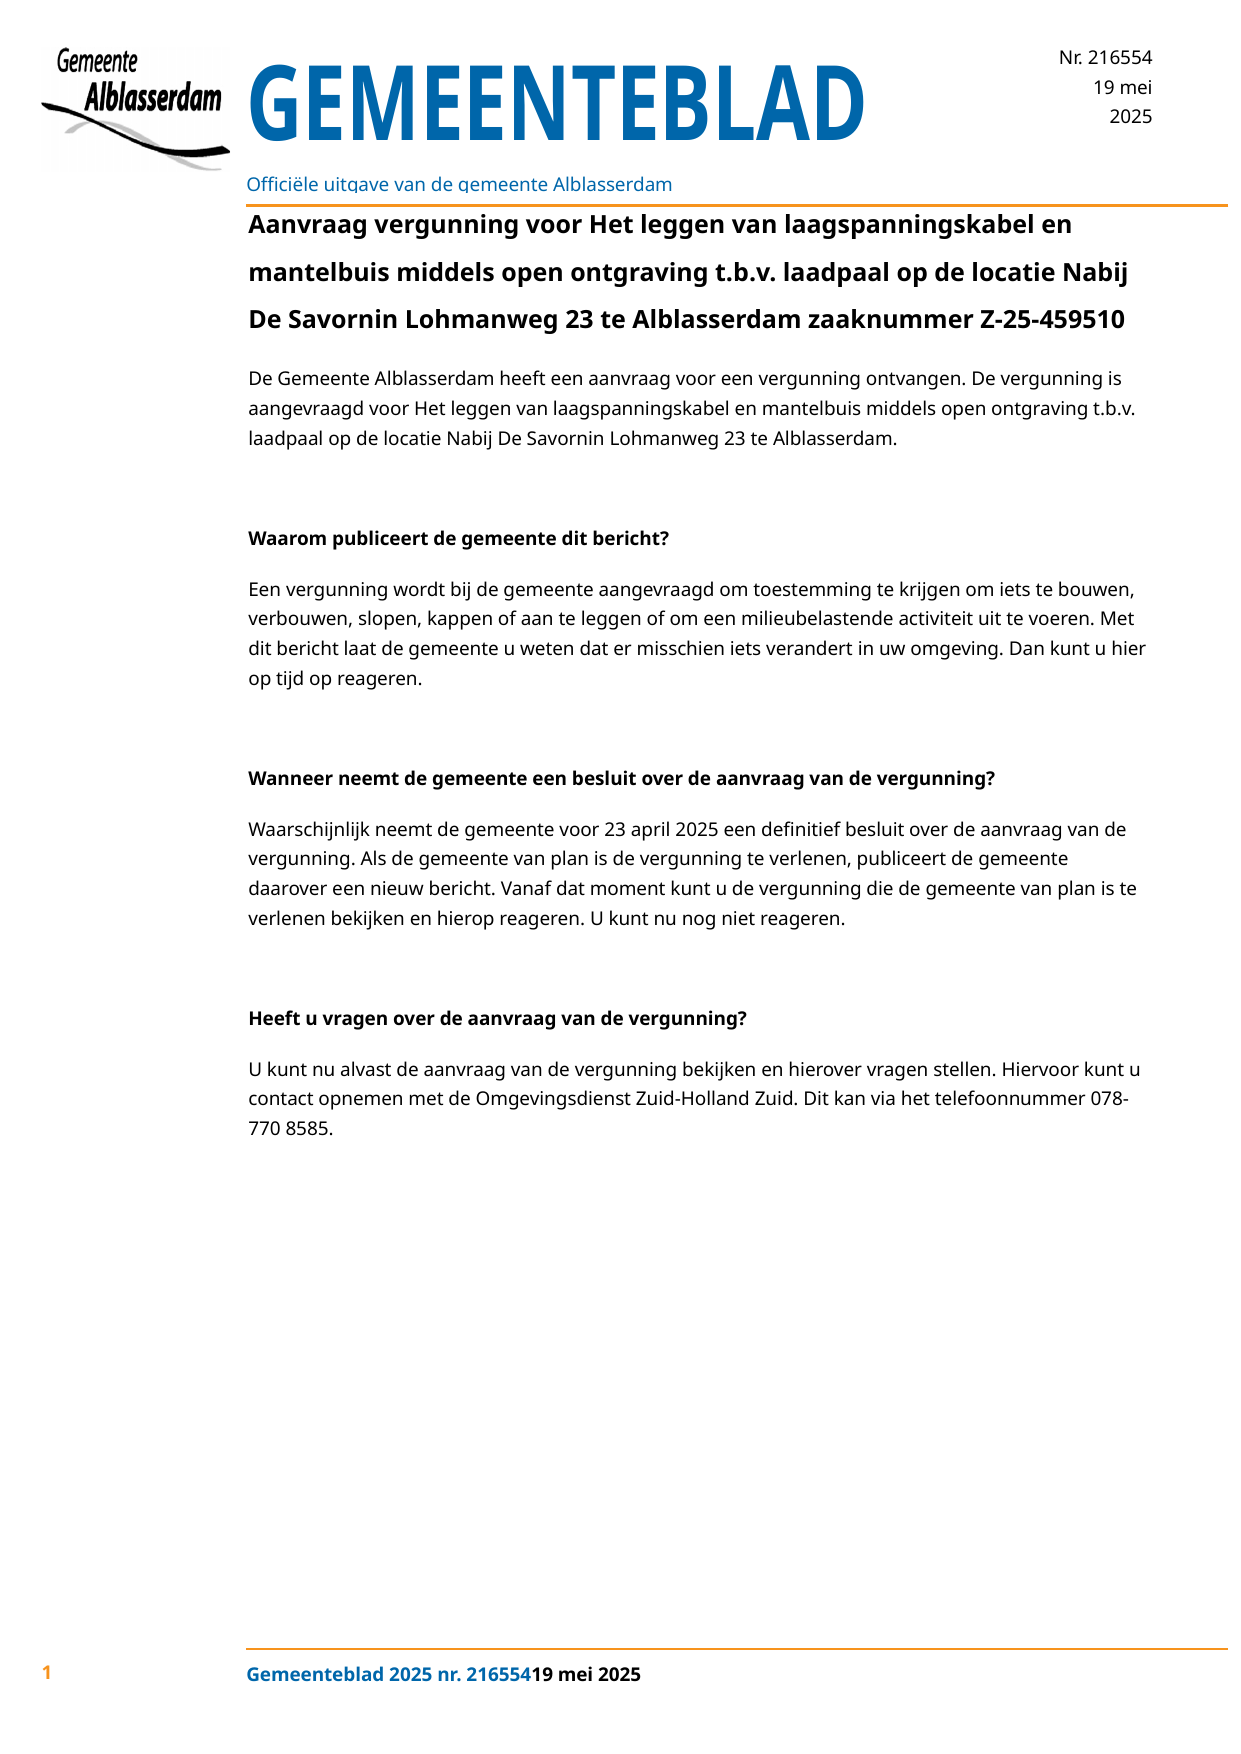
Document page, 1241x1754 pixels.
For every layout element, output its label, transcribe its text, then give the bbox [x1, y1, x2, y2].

picture [41, 47, 231, 172]
text Waarschijnlijk neemt de gemeente voor 23 april 2025 een definitief besluit over de aanvraag van de vergunning. Als de gemeente van plan is de vergunning te verlenen, publiceert de gemeente daarover een nieuw bericht. Vanaf dat moment kunt u de vergunning die de gemeente van plan is te verlenen bekijken en hierop reageren. U kunt nu nog niet reageren. [248, 816, 1152, 930]
text U kunt nu alvast de aanvraag van de vergunning bekijken en hierover vragen stellen. Hiervoor kunt u contact opnemen met de Omgevingsdienst Zuid-Holland Zuid. Dit kan via het telefoonnummer 078-770 8585. [248, 1056, 1152, 1141]
text De Gemeente Alblasserdam heeft een aanvraag voor een vergunning ontvangen. De vergunning is aangevraagd voor Het leggen van laagspanningskabel en mantelbuis middels open ontgraving t.b.v. laadpaal op de locatie Nabij De Savornin Lohmanweg 23 te Alblasserdam. [248, 366, 1152, 450]
text Wanneer neemt de gemeente een besluit over de aanvraag van de vergunning? [248, 766, 1152, 791]
text Een vergunning wordt bij de gemeente aangevraagd om toestemming te krijgen om iets te bouwen, verbouwen, slopen, kappen of aan te leggen of om een milieubelastende activiteit uit te voeren. Met dit bericht laat de gemeente u weten dat er misschien iets verandert in uw omgeving. Dan kunt u hier op tijd op reageren. [248, 576, 1152, 690]
text Aanvraag vergunning voor Het leggen van laagspanningskabel en mantelbuis middels open ontgraving t.b.v. laadpaal op de locatie Nabij De Savornin Lohmanweg 23 te Alblasserdam zaaknummer Z-25-459510 [248, 207, 1152, 336]
text Heeft u vragen over de aanvraag van de vergunning? [248, 1006, 1152, 1031]
text Waarom publiceert de gemeente dit bericht? [248, 526, 1152, 551]
